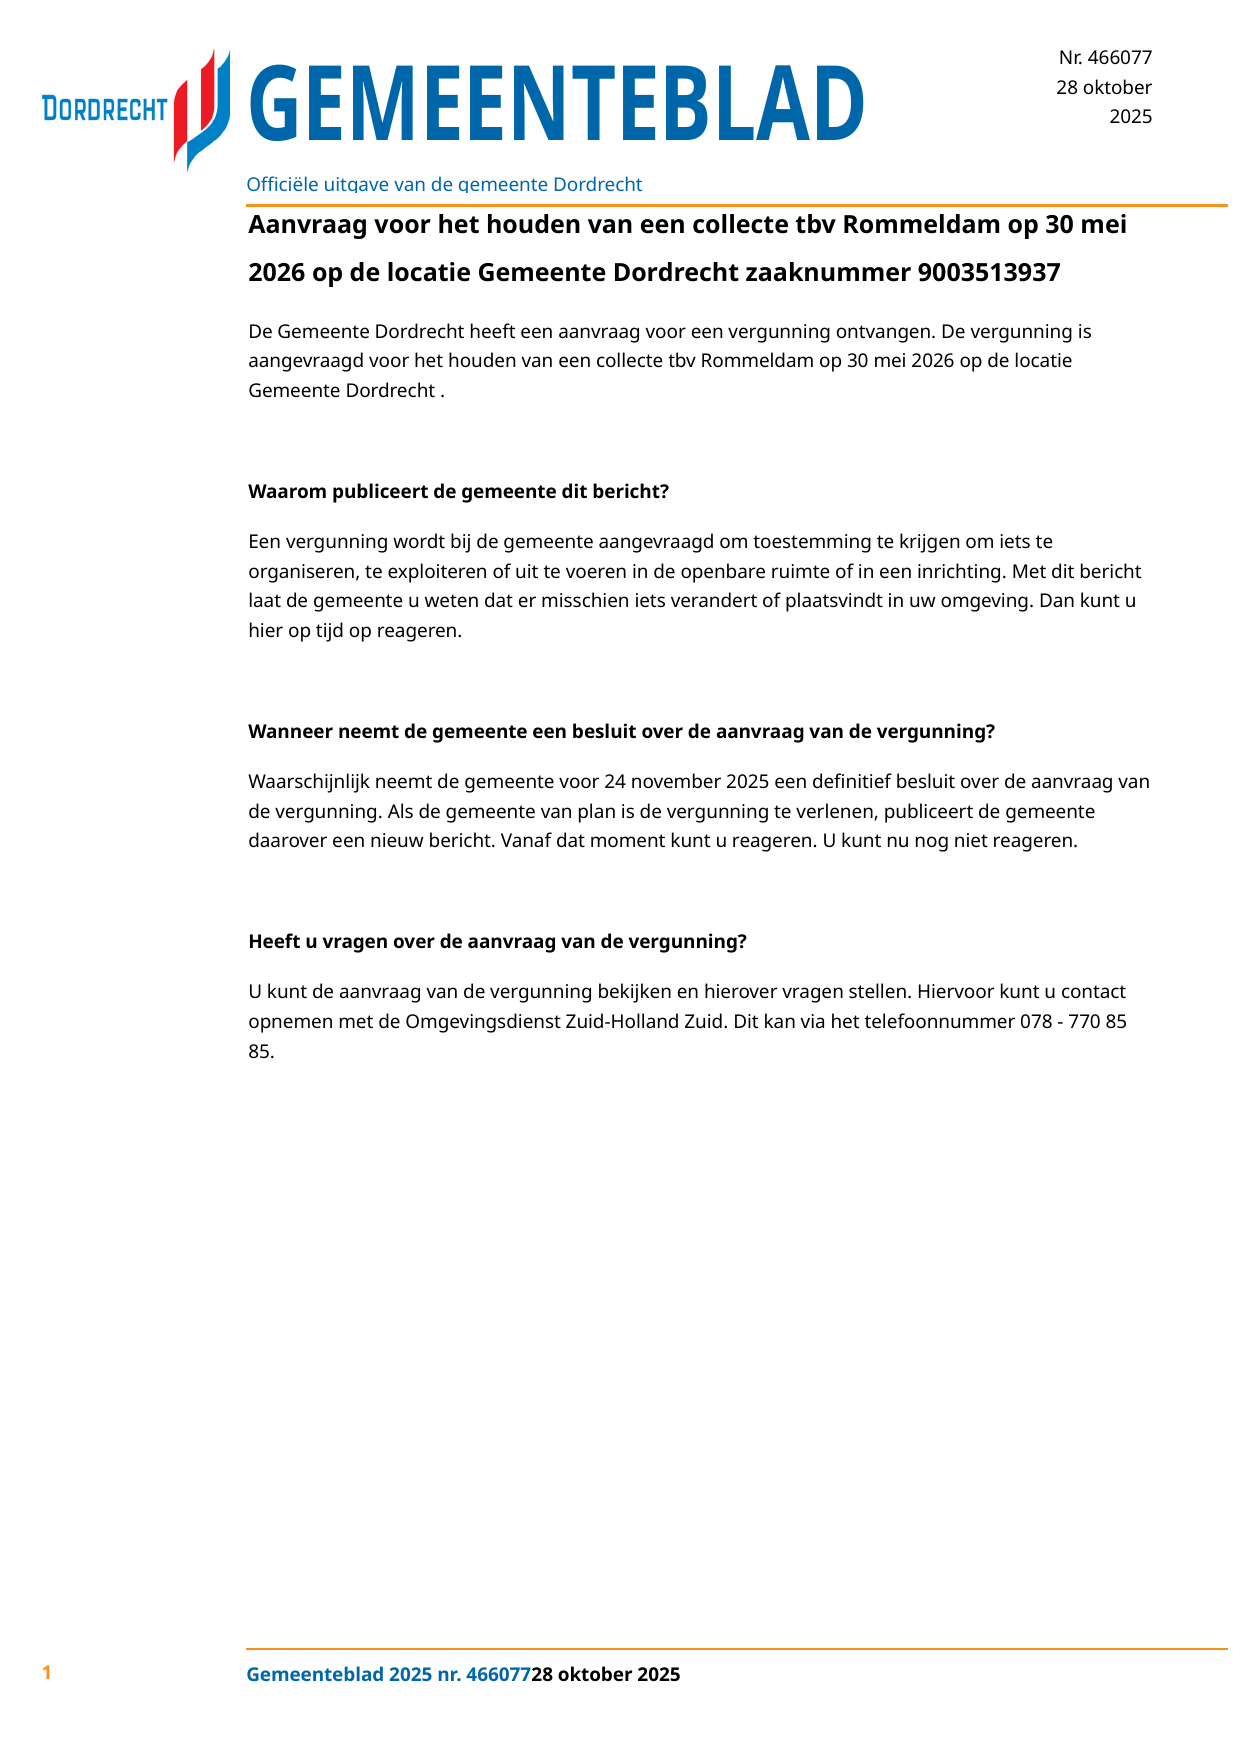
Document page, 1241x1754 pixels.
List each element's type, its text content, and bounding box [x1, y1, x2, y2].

text Waarschijnlijk neemt de gemeente voor 24 november 2025 een definitief besluit over de aanvraag van de vergunning. Als de gemeente van plan is de vergunning te verlenen, publiceert de gemeente daarover een nieuw bericht. Vanaf dat moment kunt u reageren. U kunt nu nog niet reageren. [248, 768, 1152, 853]
text De Gemeente Dordrecht heeft een aanvraag voor een vergunning ontvangen. De vergunning is aangevraagd voor het houden van een collecte tbv Rommeldam op 30 mei 2026 op de locatie Gemeente Dordrecht . [248, 318, 1152, 403]
text Waarom publiceert de gemeente dit bericht? [248, 478, 1152, 504]
picture [41, 47, 231, 172]
text U kunt de aanvraag van de vergunning bekijken en hierover vragen stellen. Hiervoor kunt u contact opnemen met de Omgevingsdienst Zuid-Holland Zuid. Dit kan via het telefoonnummer 078 - 770 85 85. [248, 979, 1152, 1064]
text Aanvraag voor het houden van een collecte tbv Rommeldam op 30 mei 2026 op de locatie Gemeente Dordrecht zaaknummer 9003513937 [248, 207, 1152, 288]
text Heeft u vragen over de aanvraag van de vergunning? [248, 928, 1152, 954]
text Wanneer neemt de gemeente een besluit over de aanvraag van de vergunning? [248, 718, 1152, 744]
text Een vergunning wordt bij de gemeente aangevraagd om toestemming te krijgen om iets te organiseren, te exploiteren of uit te voeren in de openbare ruimte of in een inrichting. Met dit bericht laat de gemeente u weten dat er misschien iets verandert of plaatsvindt in uw omgeving. Dan kunt u hier op tijd op reageren. [248, 528, 1152, 643]
